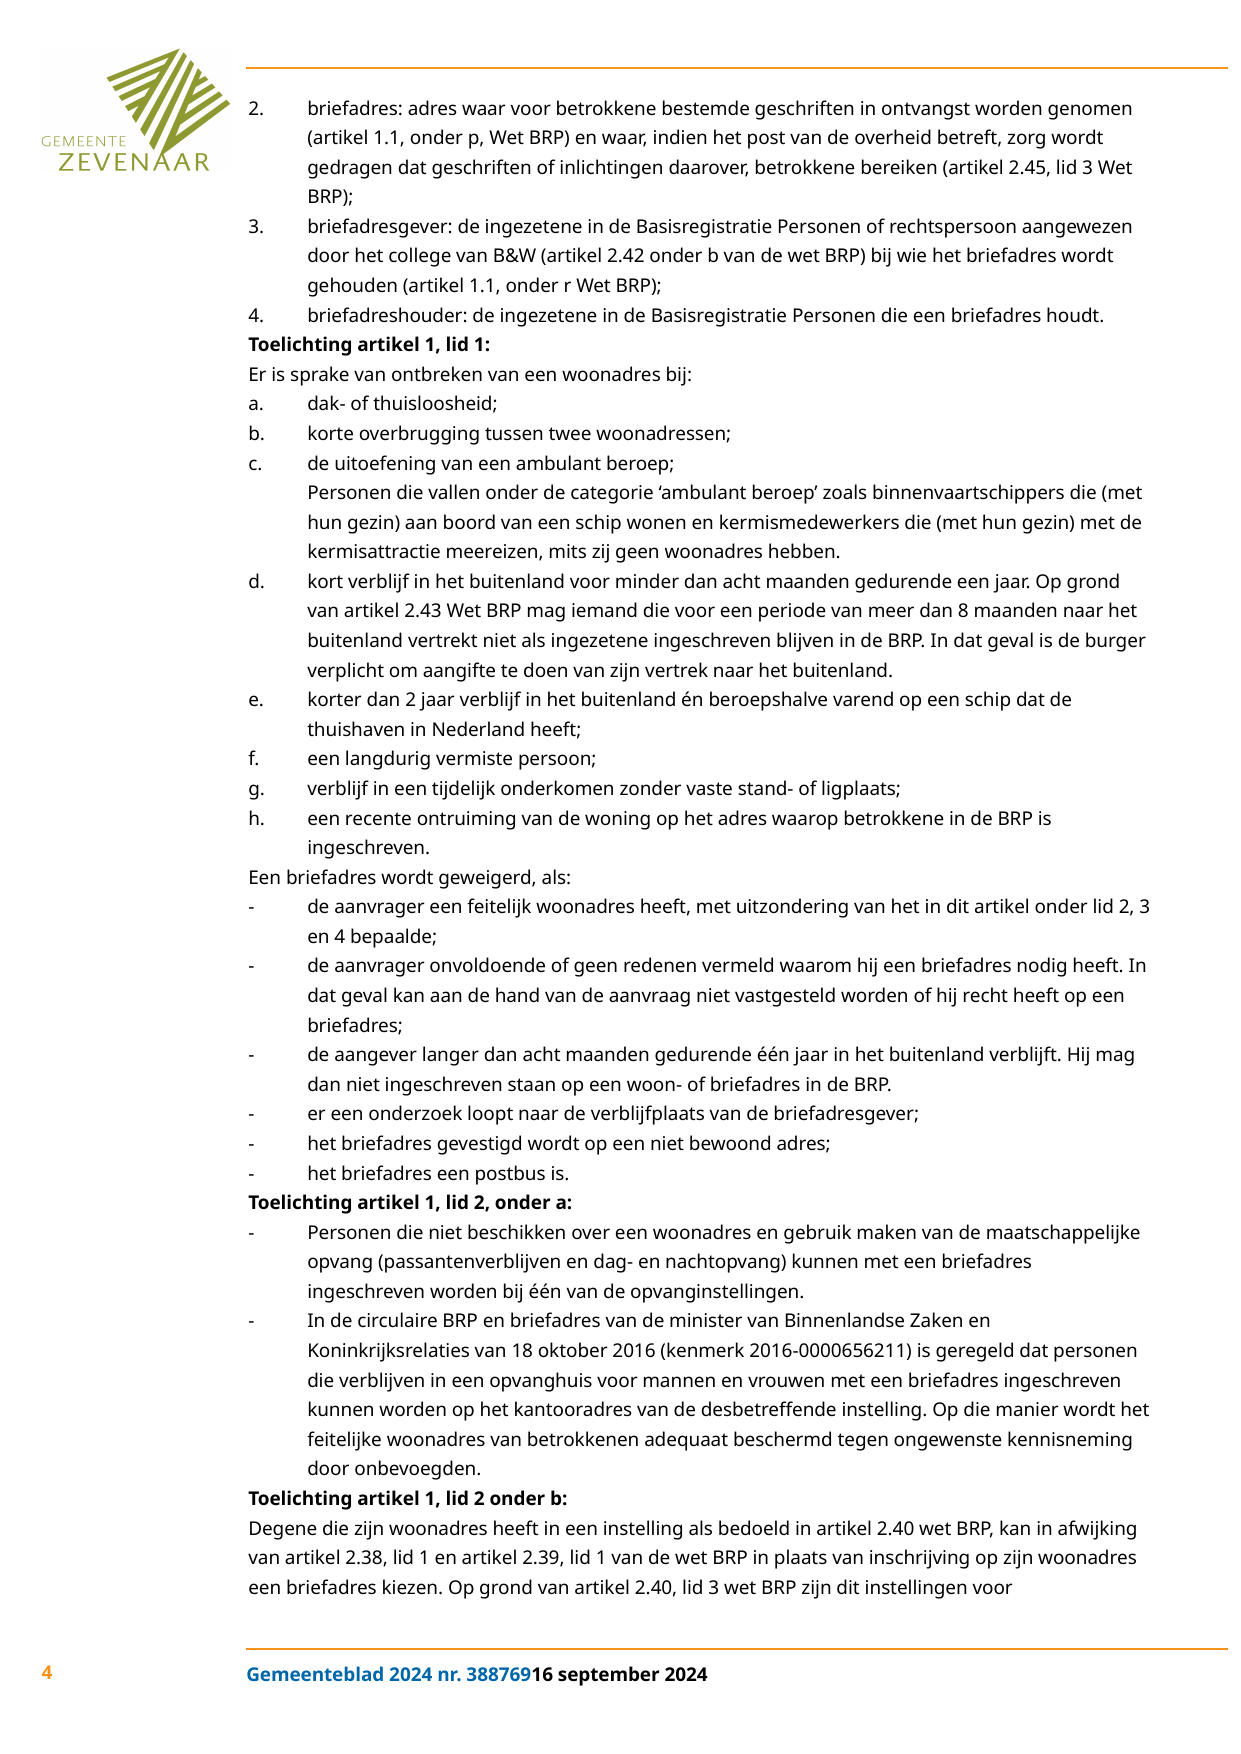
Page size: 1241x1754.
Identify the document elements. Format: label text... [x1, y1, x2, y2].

list Personen die niet beschikken over een woonadres en gebruik maken van de maatschappelijke opvang (passantenverblijven en dag- en nachtopvang) kunnen met een briefadres ingeschreven worden bij één van de opvanginstellingen. [248, 1219, 1152, 1304]
list het briefadres een postbus is. [248, 1160, 1152, 1186]
list Personen die vallen onder de categorie ‘ambulant beroep’ zoals binnenvaartschippers die (met hun gezin) aan boord van een schip wonen en kermismedewerkers die (met hun gezin) met de kermisattractie meereizen, mits zij geen woonadres hebben. [248, 479, 1152, 564]
list de uitoefening van een ambulant beroep; [248, 450, 1152, 476]
list een recente ontruiming van de woning op het adres waarop betrokkene in de BRP is ingeschreven. [248, 805, 1152, 860]
text Degene die zijn woonadres heeft in een instelling als bedoeld in artikel 2.40 wet BRP, kan in afwijking van artikel 2.38, lid 1 en artikel 2.39, lid 1 van de wet BRP in plaats van inschrijving op zijn woonadres een briefadres kiezen. Op grond van artikel 2.40, lid 3 wet BRP zijn dit instellingen voor [248, 1515, 1152, 1600]
list de aanvrager een feitelijk woonadres heeft, met uitzondering van het in dit artikel onder lid 2, 3 en 4 bepaalde; [248, 893, 1152, 949]
list kort verblijf in het buitenland voor minder dan acht maanden gedurende een jaar. Op grond van artikel 2.43 Wet BRP mag iemand die voor een periode van meer dan 8 maanden naar het buitenland vertrekt niet als ingezetene ingeschreven blijven in de BRP. In dat geval is de burger verplicht om aangifte te doen van zijn vertrek naar het buitenland. [248, 568, 1152, 683]
list korter dan 2 jaar verblijf in het buitenland én beroepshalve varend op een schip dat de thuishaven in Nederland heeft; [248, 686, 1152, 742]
list het briefadres gevestigd wordt op een niet bewoond adres; [248, 1130, 1152, 1156]
text Toelichting artikel 1, lid 2 onder b: [248, 1485, 1152, 1511]
text Toelichting artikel 1, lid 2, onder a: [248, 1189, 1152, 1215]
list de aangever langer dan acht maanden gedurende één jaar in het buitenland verblijft. Hij mag dan niet ingeschreven staan op een woon- of briefadres in de BRP. [248, 1041, 1152, 1097]
text Toelichting artikel 1, lid 1: [248, 331, 1152, 357]
list briefadres: adres waar voor betrokkene bestemde geschriften in ontvangst worden genomen (artikel 1.1, onder p, Wet BRP) en waar, indien het post van de overheid betreft, zorg wordt gedragen dat geschriften of inlichtingen daarover, betrokkene bereiken (artikel 2.45, lid 3 Wet BRP); [248, 95, 1152, 209]
list korte overbrugging tussen twee woonadressen; [248, 420, 1152, 446]
list verblijf in een tijdelijk onderkomen zonder vaste stand- of ligplaats; [248, 775, 1152, 801]
list In de circulaire BRP en briefadres van de minister van Binnenlandse Zaken en Koninkrijksrelaties van 18 oktober 2016 (kenmerk 2016-0000656211) is geregeld dat personen die verblijven in een opvanghuis voor mannen en vrouwen met een briefadres ingeschreven kunnen worden op het kantooradres van de desbetreffende instelling. Op die manier wordt het feitelijke woonadres van betrokkenen adequaat beschermd tegen ongewenste kennisneming door onbevoegden. [248, 1308, 1152, 1481]
text Er is sprake van ontbreken van een woonadres bij: [248, 361, 1152, 387]
list een langdurig vermiste persoon; [248, 746, 1152, 771]
list er een onderzoek loopt naar de verblijfplaats van de briefadresgever; [248, 1101, 1152, 1126]
list briefadresgever: de ingezetene in de Basisregistratie Personen of rechtspersoon aangewezen door het college van B&W (artikel 2.42 onder b van de wet BRP) bij wie het briefadres wordt gehouden (artikel 1.1, onder r Wet BRP); [248, 213, 1152, 298]
list briefadreshouder: de ingezetene in de Basisregistratie Personen die een briefadres houdt. [248, 302, 1152, 328]
list de aanvrager onvoldoende of geen redenen vermeld waarom hij een briefadres nodig heeft. In dat geval kan aan de hand van de aanvraag niet vastgesteld worden of hij recht heeft op een briefadres; [248, 953, 1152, 1038]
text Een briefadres wordt geweigerd, als: [248, 864, 1152, 890]
list dak- of thuisloosheid; [248, 391, 1152, 416]
picture [41, 47, 231, 172]
